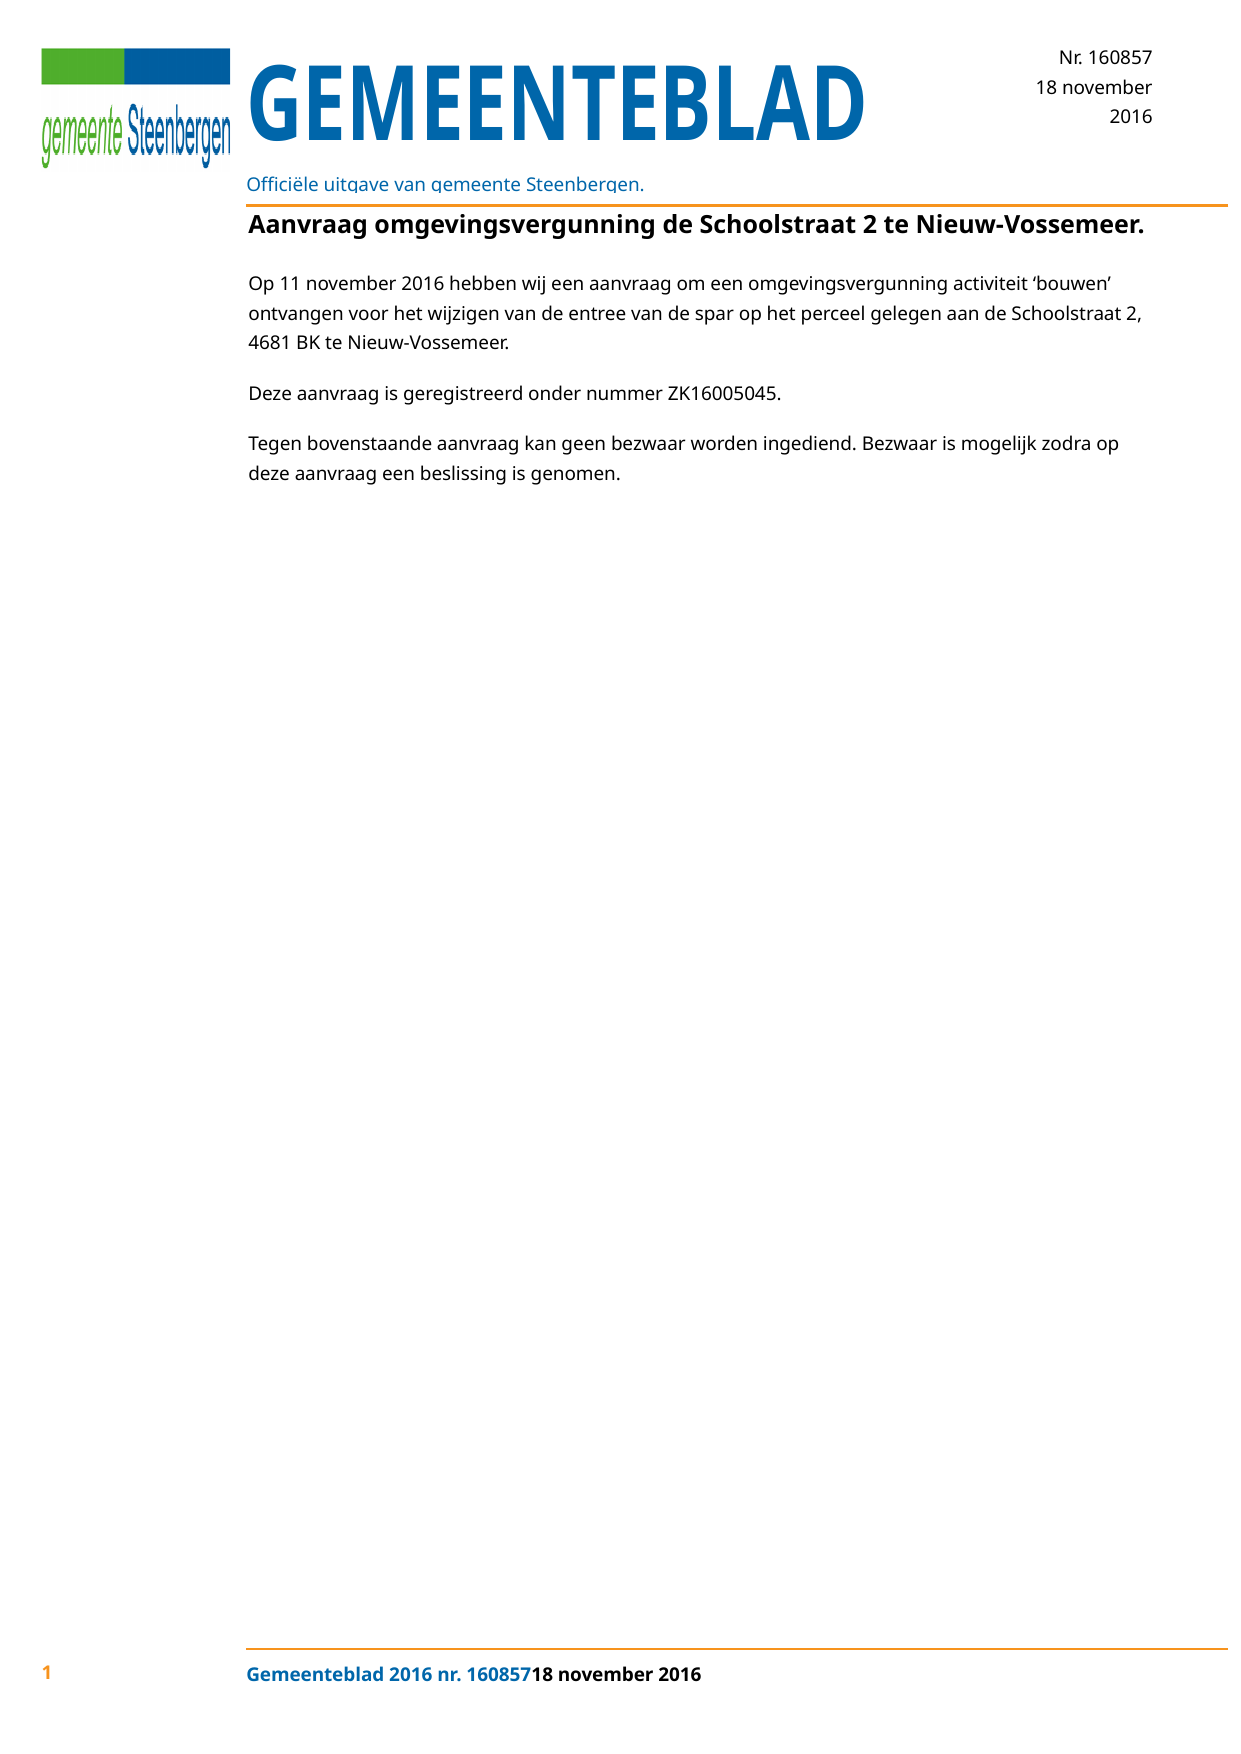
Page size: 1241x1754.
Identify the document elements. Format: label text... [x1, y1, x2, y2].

text Aanvraag omgevingsvergunning de Schoolstraat 2 te Nieuw-Vossemeer. [248, 207, 1152, 241]
text Deze aanvraag is geregistreerd onder nummer ZK16005045. [248, 380, 1152, 406]
text Op 11 november 2016 hebben wij een aanvraag om een omgevingsvergunning activiteit ‘bouwen’ ontvangen voor het wijzigen van de entree van de spar op het perceel gelegen aan de Schoolstraat 2, 4681 BK te Nieuw-Vossemeer. [248, 270, 1152, 355]
picture [41, 47, 231, 172]
text Tegen bovenstaande aanvraag kan geen bezwaar worden ingediend. Bezwaar is mogelijk zodra op deze aanvraag een beslissing is genomen. [248, 430, 1152, 486]
